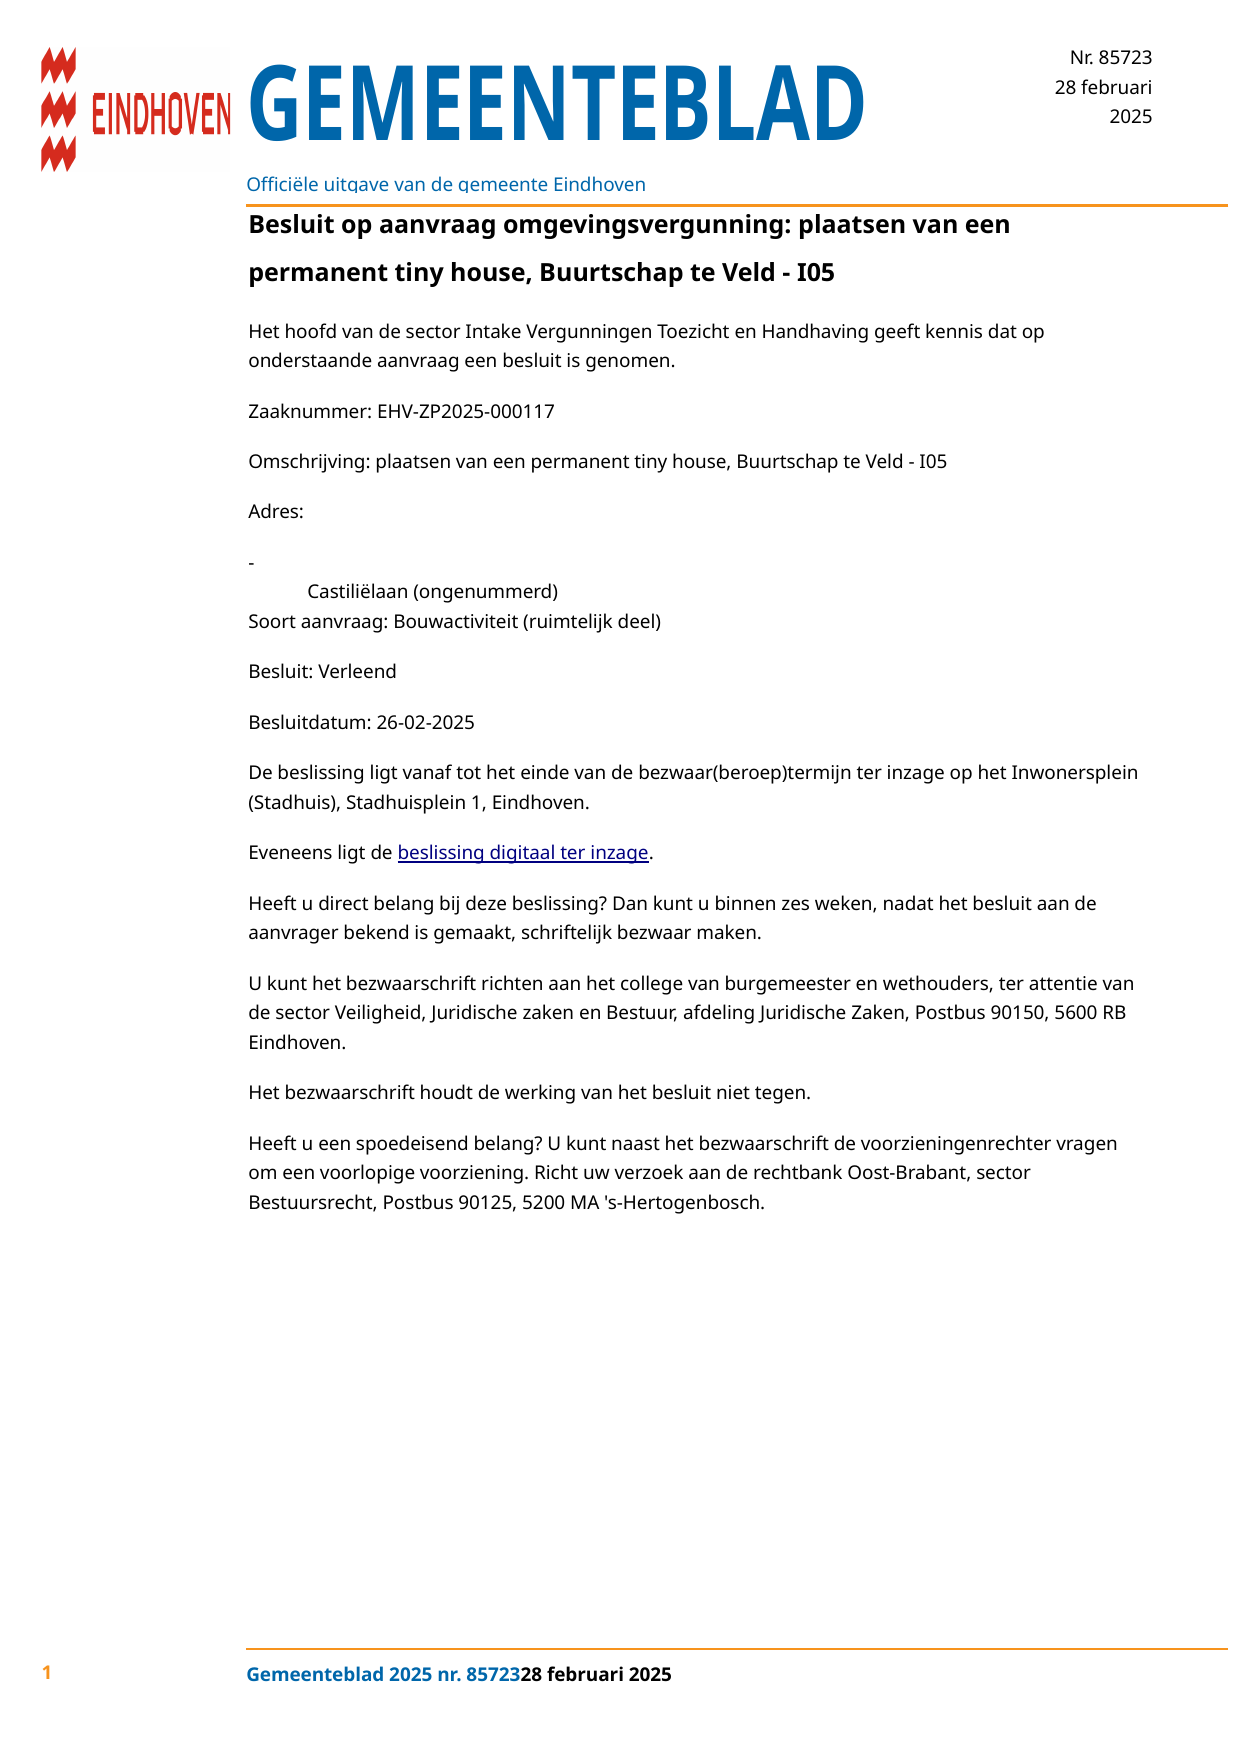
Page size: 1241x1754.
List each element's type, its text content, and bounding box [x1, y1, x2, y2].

text Soort aanvraag: Bouwactiviteit (ruimtelijk deel) [248, 608, 1152, 634]
text Besluit: Verleend [248, 659, 1152, 684]
text Besluitdatum: 26-02-2025 [248, 709, 1152, 735]
text Adres: [248, 499, 1152, 524]
text Omschrijving: plaatsen van een permanent tiny house, Buurtschap te Veld - I05 [248, 448, 1152, 474]
text Eveneens ligt de beslissing digitaal ter inzage. [248, 839, 1152, 865]
text Zaaknummer: EHV-ZP2025-000117 [248, 398, 1152, 424]
list Castiliëlaan (ongenummerd) [248, 579, 1152, 604]
text Besluit op aanvraag omgevingsvergunning: plaatsen van een permanent tiny house, Buurtschap te Veld - I05 [248, 207, 1152, 288]
picture [41, 47, 231, 172]
text Het hoofd van de sector Intake Vergunningen Toezicht en Handhaving geeft kennis dat op onderstaande aanvraag een besluit is genomen. [248, 318, 1152, 373]
text Het bezwaarschrift houdt de werking van het besluit niet tegen. [248, 1079, 1152, 1105]
text Heeft u een spoedeisend belang? U kunt naast het bezwaarschrift de voorzieningenrechter vragen om een voorlopige voorziening. Richt uw verzoek aan de rechtbank Oost-Brabant, sector Bestuursrecht, Postbus 90125, 5200 MA 's-Hertogenbosch. [248, 1130, 1152, 1215]
text U kunt het bezwaarschrift richten aan het college van burgemeester en wethouders, ter attentie van de sector Veiligheid, Juridische zaken en Bestuur, afdeling Juridische Zaken, Postbus 90150, 5600 RB Eindhoven. [248, 970, 1152, 1055]
text Heeft u direct belang bij deze beslissing? Dan kunt u binnen zes weken, nadat het besluit aan de aanvrager bekend is gemaakt, schriftelijk bezwaar maken. [248, 890, 1152, 945]
text De beslissing ligt vanaf tot het einde van de bezwaar(beroep)termijn ter inzage op het Inwonersplein (Stadhuis), Stadhuisplein 1, Eindhoven. [248, 759, 1152, 815]
